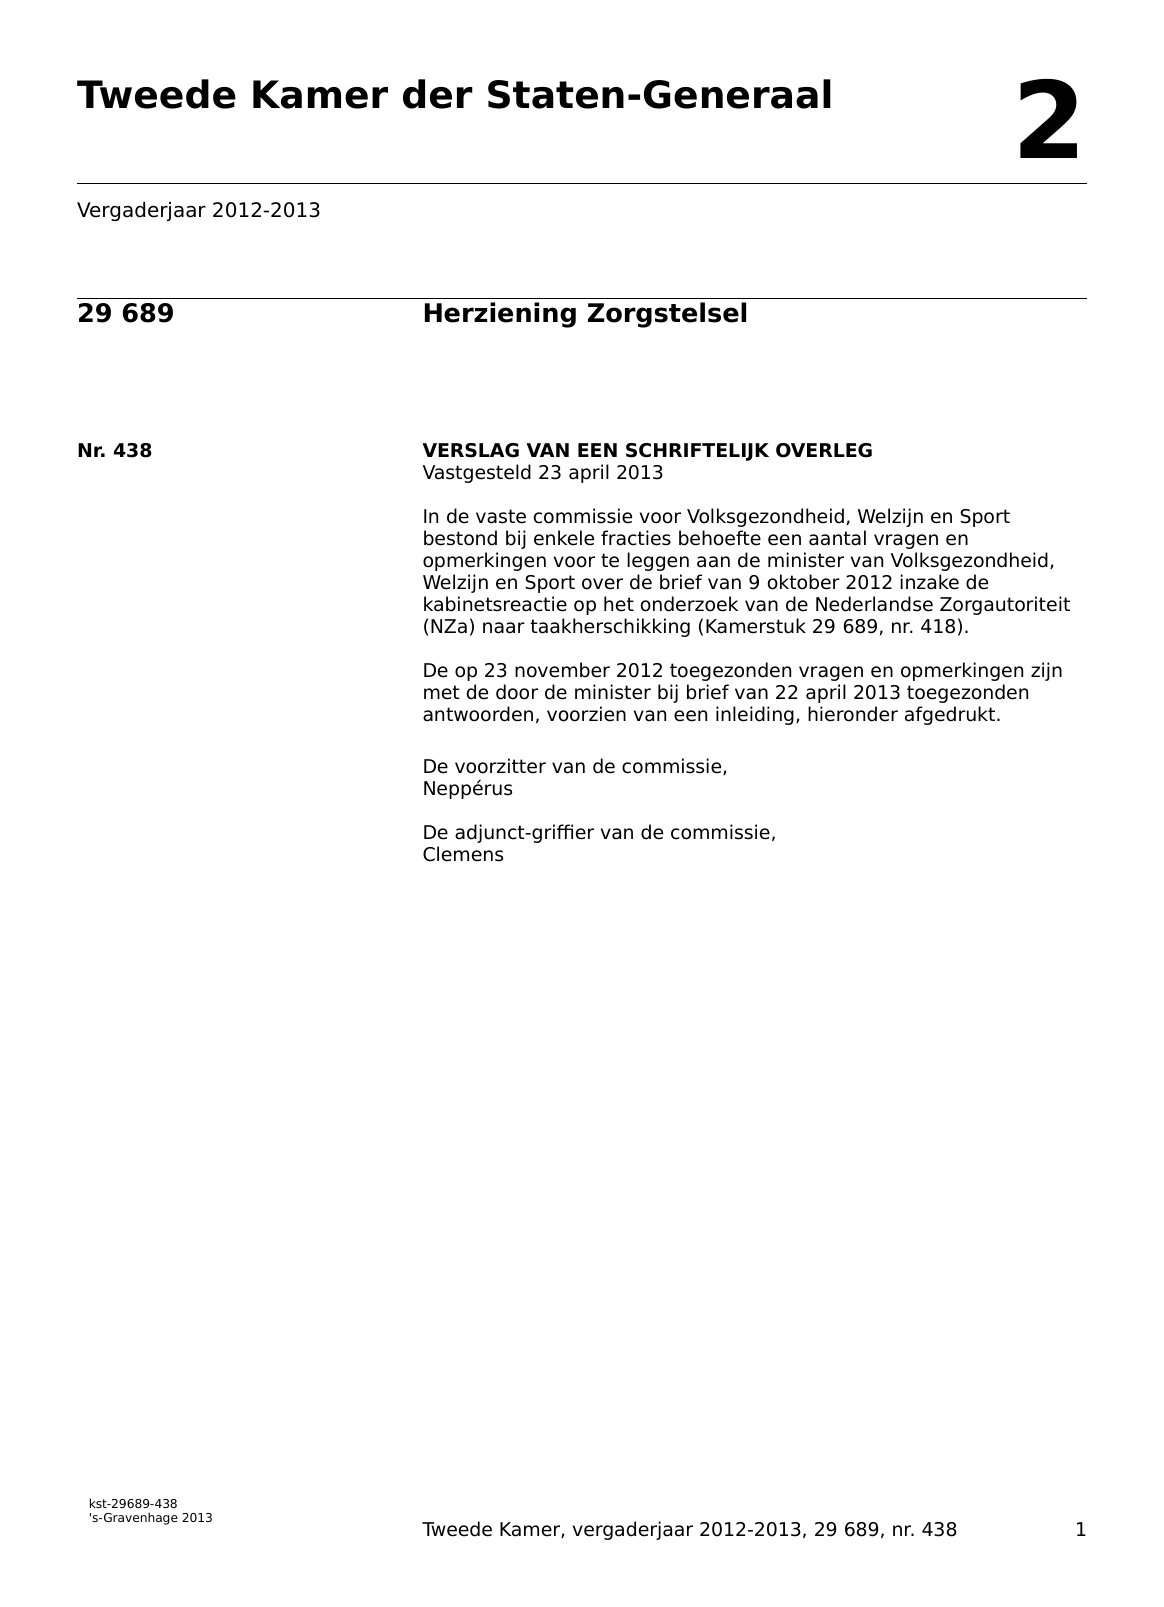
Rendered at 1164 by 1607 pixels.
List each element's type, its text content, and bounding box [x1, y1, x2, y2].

text De adjunct-griffier van de commissie, Clemens [422, 822, 1087, 866]
text Vastgesteld 23 april 2013 [422, 462, 1087, 484]
text In de vaste commissie voor Volksgezondheid, Welzijn en Sport bestond bij enkele fracties behoefte een aantal vragen en opmerkingen voor te leggen aan de minister van Volksgezondheid, Welzijn en Sport over de brief van 9 oktober 2012 inzake de kabinetsreactie op het onderzoek van de Nederlandse Zorgautoriteit (NZa) naar taakherschikking (Kamerstuk 29 689, nr. 418). [422, 506, 1087, 638]
subtitle 29 689 Herziening Zorgstelsel [77, 299, 1087, 329]
table_header Tweede Kamer der Staten-Generaal [77, 59, 886, 183]
text 's-Gravenhage 2013 [88, 1511, 323, 1525]
subtitle Nr. 438 VERSLAG VAN EEN SCHRIFTELIJK OVERLEG [77, 440, 1087, 462]
text De op 23 november 2012 toegezonden vragen en opmerkingen zijn met de door de minister bij brief van 22 april 2013 toegezonden antwoorden, voorzien van een inleiding, hieronder afgedrukt. [422, 660, 1087, 726]
text kst-29689-438 [88, 1497, 323, 1511]
table_header 2 [886, 59, 1087, 183]
text De voorzitter van de commissie, Neppérus [422, 756, 1087, 800]
table_cell Vergaderjaar 2012-2013 [77, 184, 1087, 298]
